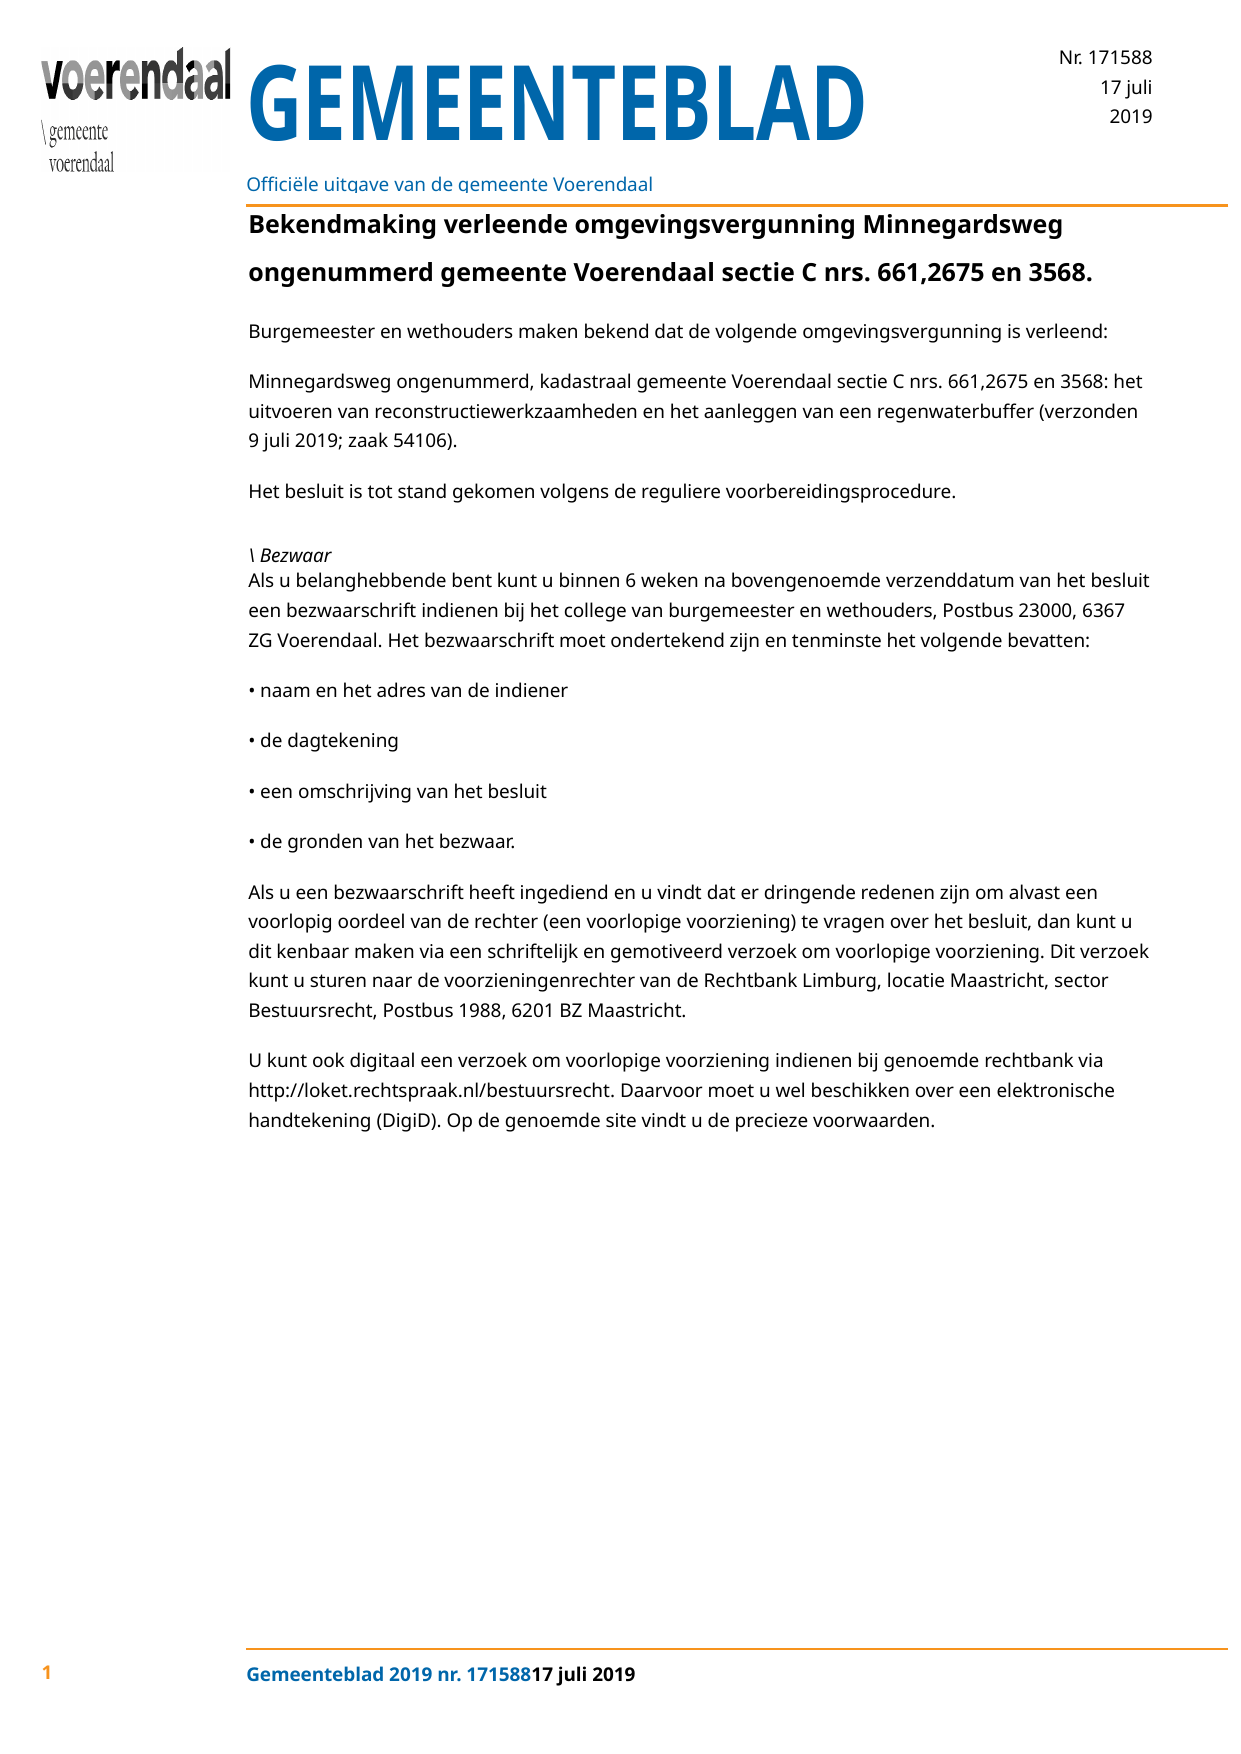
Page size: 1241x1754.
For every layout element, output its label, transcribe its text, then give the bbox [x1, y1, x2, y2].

text Bekendmaking verleende omgevingsvergunning Minnegardsweg ongenummerd gemeente Voerendaal sectie C nrs. 661,2675 en 3568. [248, 207, 1152, 288]
text U kunt ook digitaal een verzoek om voorlopige voorziening indienen bij genoemde rechtbank via http://loket.rechtspraak.nl/bestuursrecht. Daarvoor moet u wel beschikken over een elektronische handtekening (DigiD). Op de genoemde site vindt u de precieze voorwaarden. [248, 1048, 1152, 1132]
text Het besluit is tot stand gekomen volgens de reguliere voorbereidingsprocedure. [248, 478, 1152, 504]
text • de dagtekening [248, 728, 1152, 753]
text Burgemeester en wethouders maken bekend dat de volgende omgevingsvergunning is verleend: [248, 318, 1152, 344]
picture [41, 47, 231, 172]
text • naam en het adres van de indiener [248, 677, 1152, 703]
text \ Bezwaar [248, 542, 1152, 568]
text • de gronden van het bezwaar. [248, 828, 1152, 854]
text Minnegardsweg ongenummerd, kadastraal gemeente Voerendaal sectie C nrs. 661,2675 en 3568: het uitvoeren van reconstructiewerkzaamheden en het aanleggen van een regenwaterbuffer (verzonden 9 juli 2019; zaak 54106). [248, 368, 1152, 453]
text Als u belanghebbende bent kunt u binnen 6 weken na bovengenoemde verzenddatum van het besluit een bezwaarschrift indienen bij het college van burgemeester en wethouders, Postbus 23000, 6367 ZG Voerendaal. Het bezwaarschrift moet ondertekend zijn en tenminste het volgende bevatten: [248, 568, 1152, 652]
text Als u een bezwaarschrift heeft ingediend en u vindt dat er dringende redenen zijn om alvast een voorlopig oordeel van de rechter (een voorlopige voorziening) te vragen over het besluit, dan kunt u dit kenbaar maken via een schriftelijk en gemotiveerd verzoek om voorlopige voorziening. Dit verzoek kunt u sturen naar de voorzieningenrechter van de Rechtbank Limburg, locatie Maastricht, sector Bestuursrecht, Postbus 1988, 6201 BZ Maastricht. [248, 879, 1152, 1023]
text • een omschrijving van het besluit [248, 778, 1152, 804]
